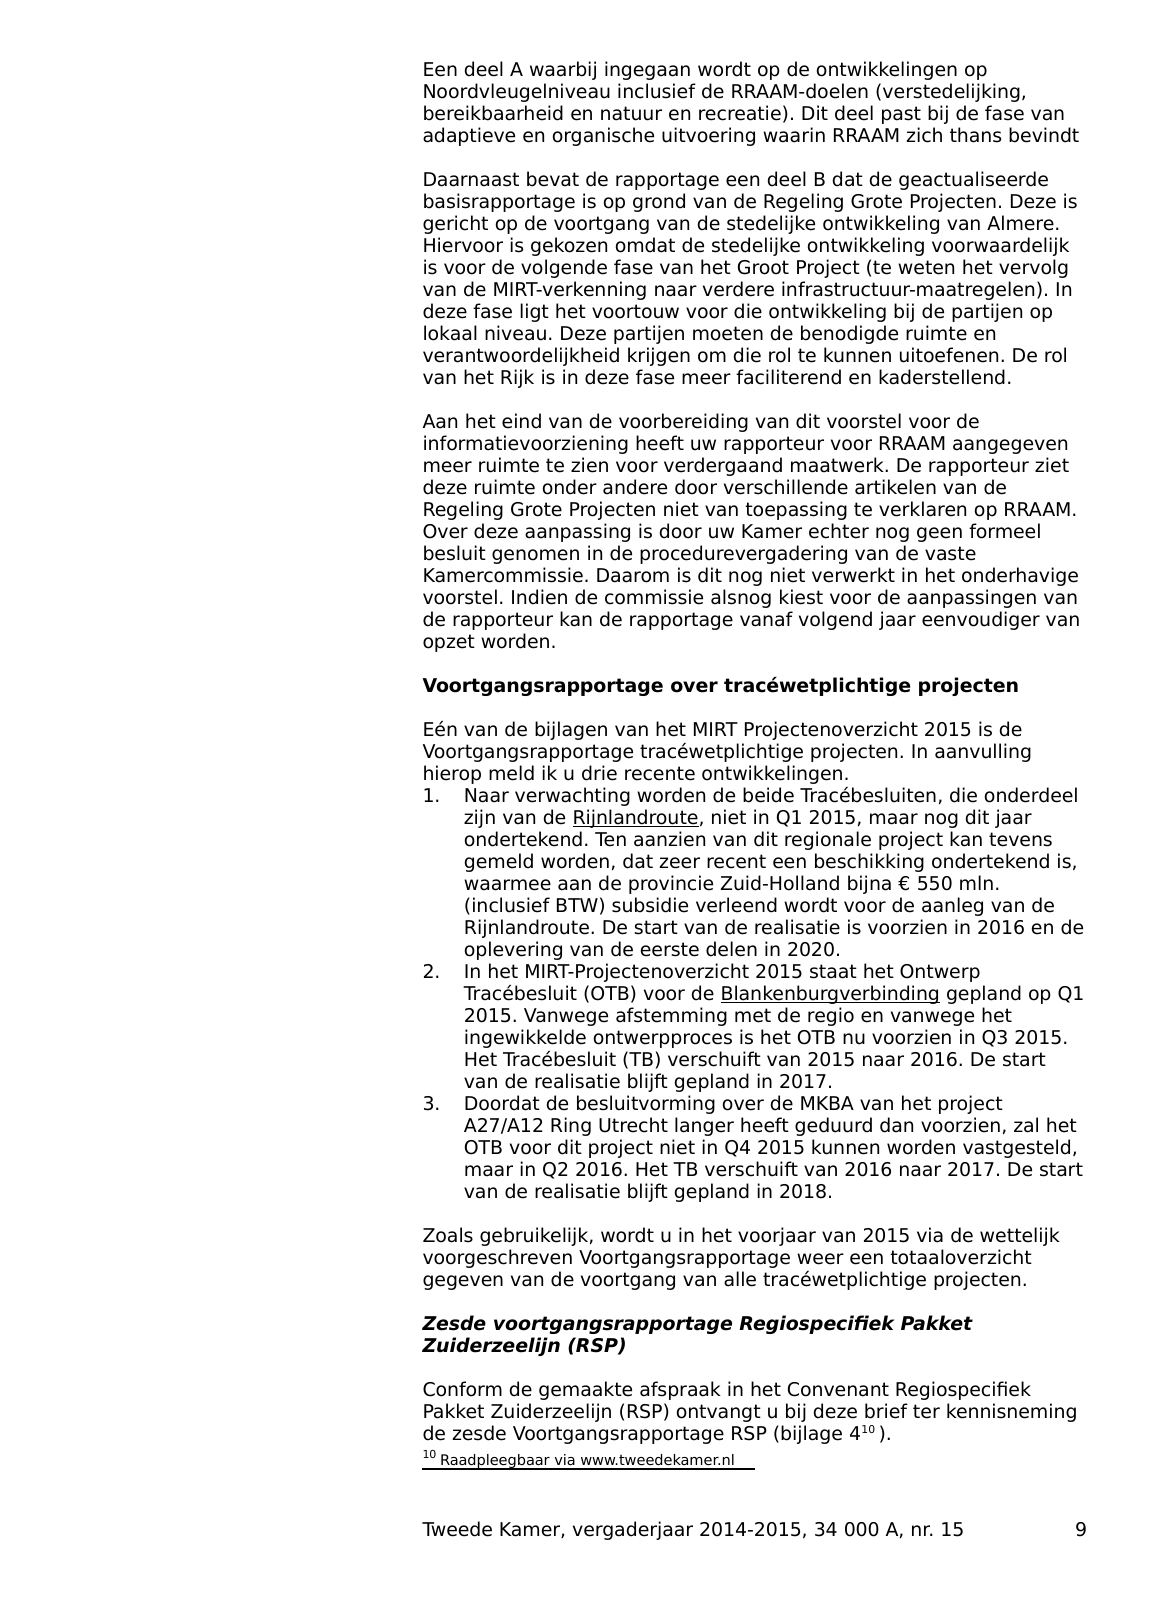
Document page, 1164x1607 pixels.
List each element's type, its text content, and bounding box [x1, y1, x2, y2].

text Een deel A waarbij ingegaan wordt op de ontwikkelingen op Noordvleugelniveau inclusief de RRAAM-doelen (verstedelijking, bereikbaarheid en natuur en recreatie). Dit deel past bij de fase van adaptieve en organische uitvoering waarin RRAAM zich thans bevindt [422, 59, 1087, 147]
text Raadpleegbaar via www.tweedekamer.nl [422, 1448, 1087, 1470]
text Zoals gebruikelijk, wordt u in het voorjaar van 2015 via de wettelijk voorgeschreven Voortgangsrapportage weer een totaaloverzicht gegeven van de voortgang van alle tracéwetplichtige projecten. [422, 1225, 1087, 1291]
text 3. Doordat de besluitvorming over de MKBA van het project A27/A12 Ring Utrecht langer heeft geduurd dan voorzien, zal het OTB voor dit project niet in Q4 2015 kunnen worden vastgesteld, maar in Q2 2016. Het TB verschuift van 2016 naar 2017. De start van de realisatie blijft gepland in 2018. [422, 1093, 1087, 1203]
text Conform de gemaakte afspraak in het Convenant Regiospecifiek Pakket Zuiderzeelijn (RSP) ontvangt u bij deze brief ter kennisneming de zesde Voortgangsrapportage RSP (bijlage 4). [422, 1379, 1087, 1445]
text Daarnaast bevat de rapportage een deel B dat de geactualiseerde basisrapportage is op grond van de Regeling Grote Projecten. Deze is gericht op de voortgang van de stedelijke ontwikkeling van Almere. Hiervoor is gekozen omdat de stedelijke ontwikkeling voorwaardelijk is voor de volgende fase van het Groot Project (te weten het vervolg van de MIRT-verkenning naar verdere infrastructuur-maatregelen). In deze fase ligt het voortouw voor die ontwikkeling bij de partijen op lokaal niveau. Deze partijen moeten de benodigde ruimte en verantwoordelijkheid krijgen om die rol te kunnen uitoefenen. De rol van het Rijk is in deze fase meer faciliterend en kaderstellend. [422, 169, 1087, 389]
text 2. In het MIRT-Projectenoverzicht 2015 staat het Ontwerp Tracébesluit (OTB) voor de Blankenburgverbinding gepland op Q1 2015. Vanwege afstemming met de regio en vanwege het ingewikkelde ontwerpproces is het OTB nu voorzien in Q3 2015. Het Tracébesluit (TB) verschuift van 2015 naar 2016. De start van de realisatie blijft gepland in 2017. [422, 961, 1087, 1093]
text 1. Naar verwachting worden de beide Tracébesluiten, die onderdeel zijn van de Rijnlandroute, niet in Q1 2015, maar nog dit jaar ondertekend. Ten aanzien van dit regionale project kan tevens gemeld worden, dat zeer recent een beschikking ondertekend is, waarmee aan de provincie Zuid-Holland bijna € 550 mln. (inclusief BTW) subsidie verleend wordt voor de aanleg van de Rijnlandroute. De start van de realisatie is voorzien in 2016 en de oplevering van de eerste delen in 2020. [422, 785, 1087, 961]
text Aan het eind van de voorbereiding van dit voorstel voor de informatievoorziening heeft uw rapporteur voor RRAAM aangegeven meer ruimte te zien voor verdergaand maatwerk. De rapporteur ziet deze ruimte onder andere door verschillende artikelen van de Regeling Grote Projecten niet van toepassing te verklaren op RRAAM. Over deze aanpassing is door uw Kamer echter nog geen formeel besluit genomen in de procedurevergadering van de vaste Kamercommissie. Daarom is dit nog niet verwerkt in het onderhavige voorstel. Indien de commissie alsnog kiest voor de aanpassingen van de rapporteur kan de rapportage vanaf volgend jaar eenvoudiger van opzet worden. [422, 411, 1087, 653]
subtitle Zesde voortgangsrapportage Regiospecifiek Pakket Zuiderzeelijn (RSP) [422, 1313, 1087, 1357]
subtitle Voortgangsrapportage over tracéwetplichtige projecten [422, 675, 1087, 697]
text Eén van de bijlagen van het MIRT Projectenoverzicht 2015 is de Voortgangsrapportage tracéwetplichtige projecten. In aanvulling hierop meld ik u drie recente ontwikkelingen. [422, 719, 1087, 785]
